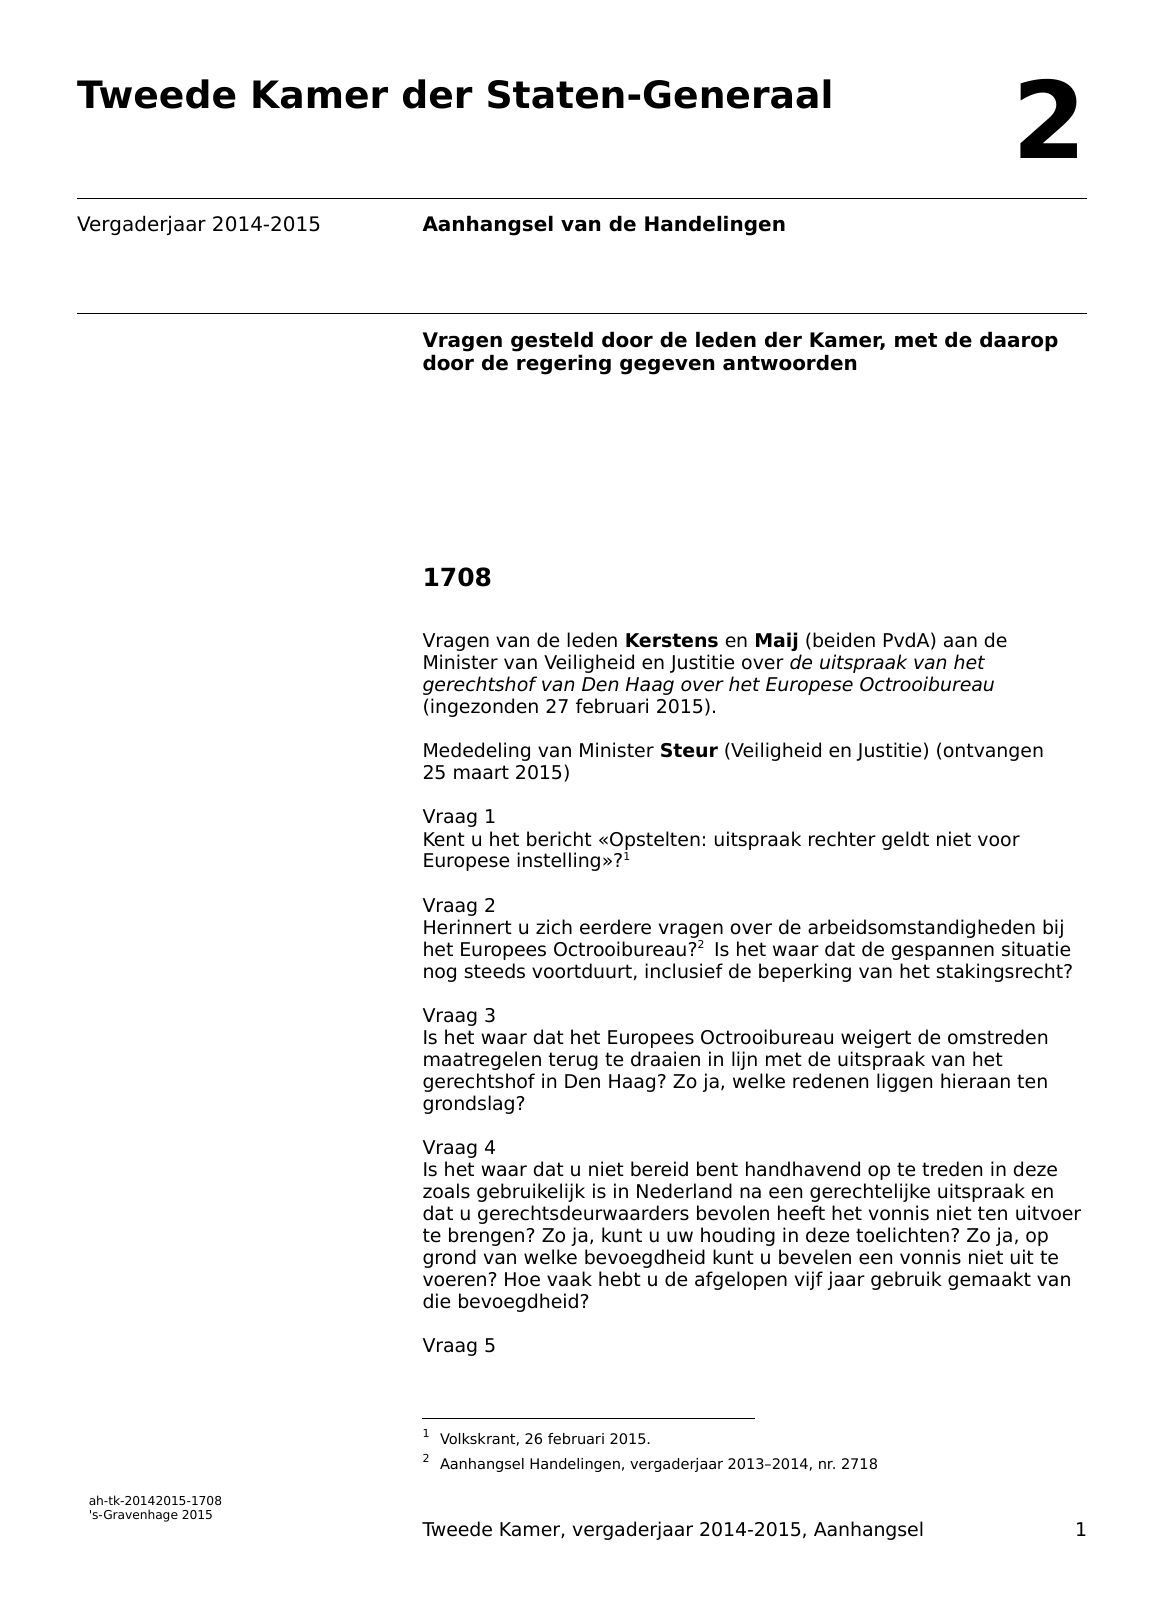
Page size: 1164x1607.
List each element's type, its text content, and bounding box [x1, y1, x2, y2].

text ah-tk-20142015-1708 [88, 1494, 323, 1508]
text Is het waar dat u niet bereid bent handhavend op te treden in deze zoals gebruikelijk is in Nederland na een gerechtelijke uitspraak en dat u gerechtsdeurwaarders bevolen heeft het vonnis niet ten uitvoer te brengen? Zo ja, kunt u uw houding in deze toelichten? Zo ja, op grond van welke bevoegdheid kunt u bevelen een vonnis niet uit te voeren? Hoe vaak hebt u de afgelopen vijf jaar gebruik gemaakt van die bevoegdheid? [422, 1159, 1087, 1313]
text Vraag 3 [422, 1005, 1087, 1027]
table_header 2 [886, 59, 1087, 198]
text Mededeling van Minister Steur (Veiligheid en Justitie) (ontvangen 25 maart 2015) [422, 740, 1087, 784]
text Vraag 4 [422, 1137, 1087, 1159]
text Is het waar dat het Europees Octrooibureau weigert de omstreden maatregelen terug te draaien in lijn met de uitspraak van het gerechtshof in Den Haag? Zo ja, welke redenen liggen hieraan ten grondslag? [422, 1027, 1087, 1114]
text Vraag 2 [422, 894, 1087, 917]
text Herinnert u zich eerdere vragen over de arbeidsomstandigheden bij het Europees Octrooibureau? Is het waar dat de gespannen situatie nog steeds voortduurt, inclusief de beperking van het stakingsrecht? [422, 917, 1087, 982]
table_cell Aanhangsel van de Handelingen [422, 199, 1087, 313]
text Vraag 5 [422, 1335, 1087, 1357]
table_cell [77, 314, 422, 375]
table_cell Vergaderjaar 2014-2015 [77, 199, 422, 313]
text Vragen van de leden Kerstens en Maij (beiden PvdA) aan de Minister van Veiligheid en Justitie over de uitspraak van het gerechtshof van Den Haag over het Europese Octrooibureau (ingezonden 27 februari 2015). [422, 630, 1087, 718]
text Volkskrant, 26 februari 2015. [422, 1427, 1087, 1449]
table_cell Vragen gesteld door de leden der Kamer, met de daarop door de regering gegeven antwoorden [422, 314, 1087, 375]
text Kent u het bericht «Opstelten: uitspraak rechter geldt niet voor Europese instelling»? [422, 828, 1087, 872]
text 's-Gravenhage 2015 [88, 1508, 323, 1522]
table_header Tweede Kamer der Staten-Generaal [77, 59, 886, 198]
text Aanhangsel Handelingen, vergaderjaar 2013–2014, nr. 2718 [422, 1452, 1087, 1474]
text Vraag 1 [422, 806, 1087, 828]
text 1708 [422, 563, 1087, 592]
